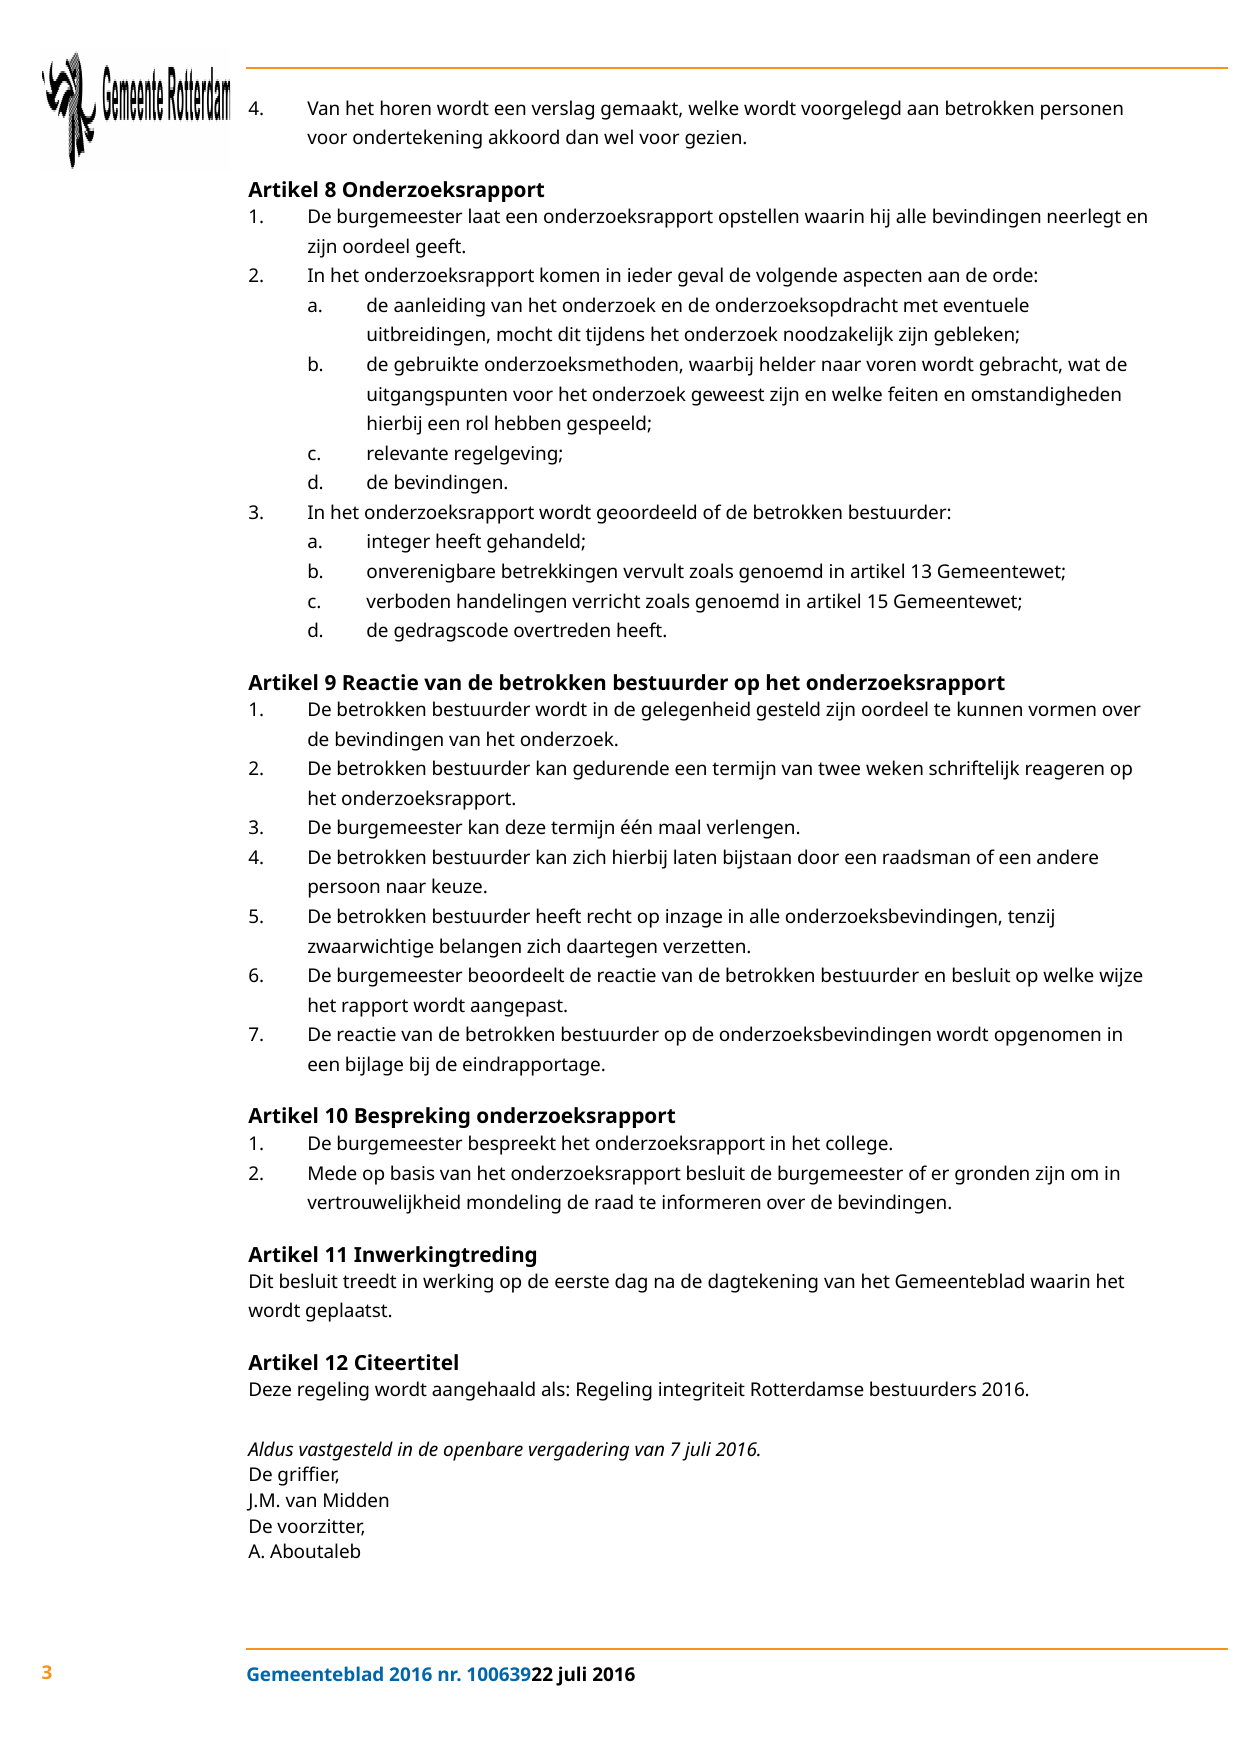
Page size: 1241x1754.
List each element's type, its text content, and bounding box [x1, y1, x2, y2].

list de aanleiding van het onderzoek en de onderzoeksopdracht met eventuele uitbreidingen, mocht dit tijdens het onderzoek noodzakelijk zijn gebleken; [307, 292, 1152, 347]
text Artikel 11 Inwerkingtreding [248, 1240, 1152, 1268]
text Dit besluit treedt in werking op de eerste dag na de dagtekening van het Gemeenteblad waarin het wordt geplaatst. [248, 1268, 1152, 1323]
list In het onderzoeksrapport wordt geoordeeld of de betrokken bestuurder: [248, 499, 1152, 525]
text J.M. van Midden [248, 1487, 1152, 1513]
list de gedragscode overtreden heeft. [307, 617, 1152, 643]
text Deze regeling wordt aangehaald als: Regeling integriteit Rotterdamse bestuurders 2016. [248, 1377, 1152, 1402]
text Artikel 12 Citeertitel [248, 1348, 1152, 1377]
text Artikel 8 Onderzoeksrapport [248, 175, 1152, 203]
text Artikel 9 Reactie van de betrokken bestuurder op het onderzoeksrapport [248, 668, 1152, 696]
list Van het horen wordt een verslag gemaakt, welke wordt voorgelegd aan betrokken personen voor ondertekening akkoord dan wel voor gezien. [248, 95, 1152, 150]
list de bevindingen. [307, 469, 1152, 495]
list integer heeft gehandeld; [307, 529, 1152, 554]
list In het onderzoeksrapport komen in ieder geval de volgende aspecten aan de orde: [248, 262, 1152, 288]
list De betrokken bestuurder heeft recht op inzage in alle onderzoeksbevindingen, tenzij zwaarwichtige belangen zich daartegen verzetten. [248, 903, 1152, 959]
list De reactie van de betrokken bestuurder op de onderzoeksbevindingen wordt opgenomen in een bijlage bij de eindrapportage. [248, 1022, 1152, 1077]
list verboden handelingen verricht zoals genoemd in artikel 15 Gemeentewet; [307, 588, 1152, 613]
list de gebruikte onderzoeksmethoden, waarbij helder naar voren wordt gebracht, wat de uitgangspunten voor het onderzoek geweest zijn en welke feiten en omstandigheden hierbij een rol hebben gespeeld; [307, 351, 1152, 436]
list De betrokken bestuurder wordt in de gelegenheid gesteld zijn oordeel te kunnen vormen over de bevindingen van het onderzoek. [248, 696, 1152, 752]
list Mede op basis van het onderzoeksrapport besluit de burgemeester of er gronden zijn om in vertrouwelijkheid mondeling de raad te informeren over de bevindingen. [248, 1160, 1152, 1215]
text De voorzitter, [248, 1513, 1152, 1539]
list De betrokken bestuurder kan gedurende een termijn van twee weken schriftelijk reageren op het onderzoeksrapport. [248, 755, 1152, 811]
list De burgemeester kan deze termijn één maal verlengen. [248, 814, 1152, 840]
text De griffier, [248, 1461, 1152, 1487]
list De burgemeester beoordeelt de reactie van de betrokken bestuurder en besluit op welke wijze het rapport wordt aangepast. [248, 962, 1152, 1018]
list onverenigbare betrekkingen vervult zoals genoemd in artikel 13 Gemeentewet; [307, 558, 1152, 584]
text A. Aboutaleb [248, 1539, 1152, 1564]
list De betrokken bestuurder kan zich hierbij laten bijstaan door een raadsman of een andere persoon naar keuze. [248, 844, 1152, 899]
picture [41, 47, 231, 172]
list De burgemeester laat een onderzoeksrapport opstellen waarin hij alle bevindingen neerlegt en zijn oordeel geeft. [248, 203, 1152, 258]
text Artikel 10 Bespreking onderzoeksrapport [248, 1102, 1152, 1130]
list relevante regelgeving; [307, 440, 1152, 466]
list De burgemeester bespreekt het onderzoeksrapport in het college. [248, 1130, 1152, 1156]
text Aldus vastgesteld in de openbare vergadering van 7 juli 2016. [248, 1436, 1152, 1461]
